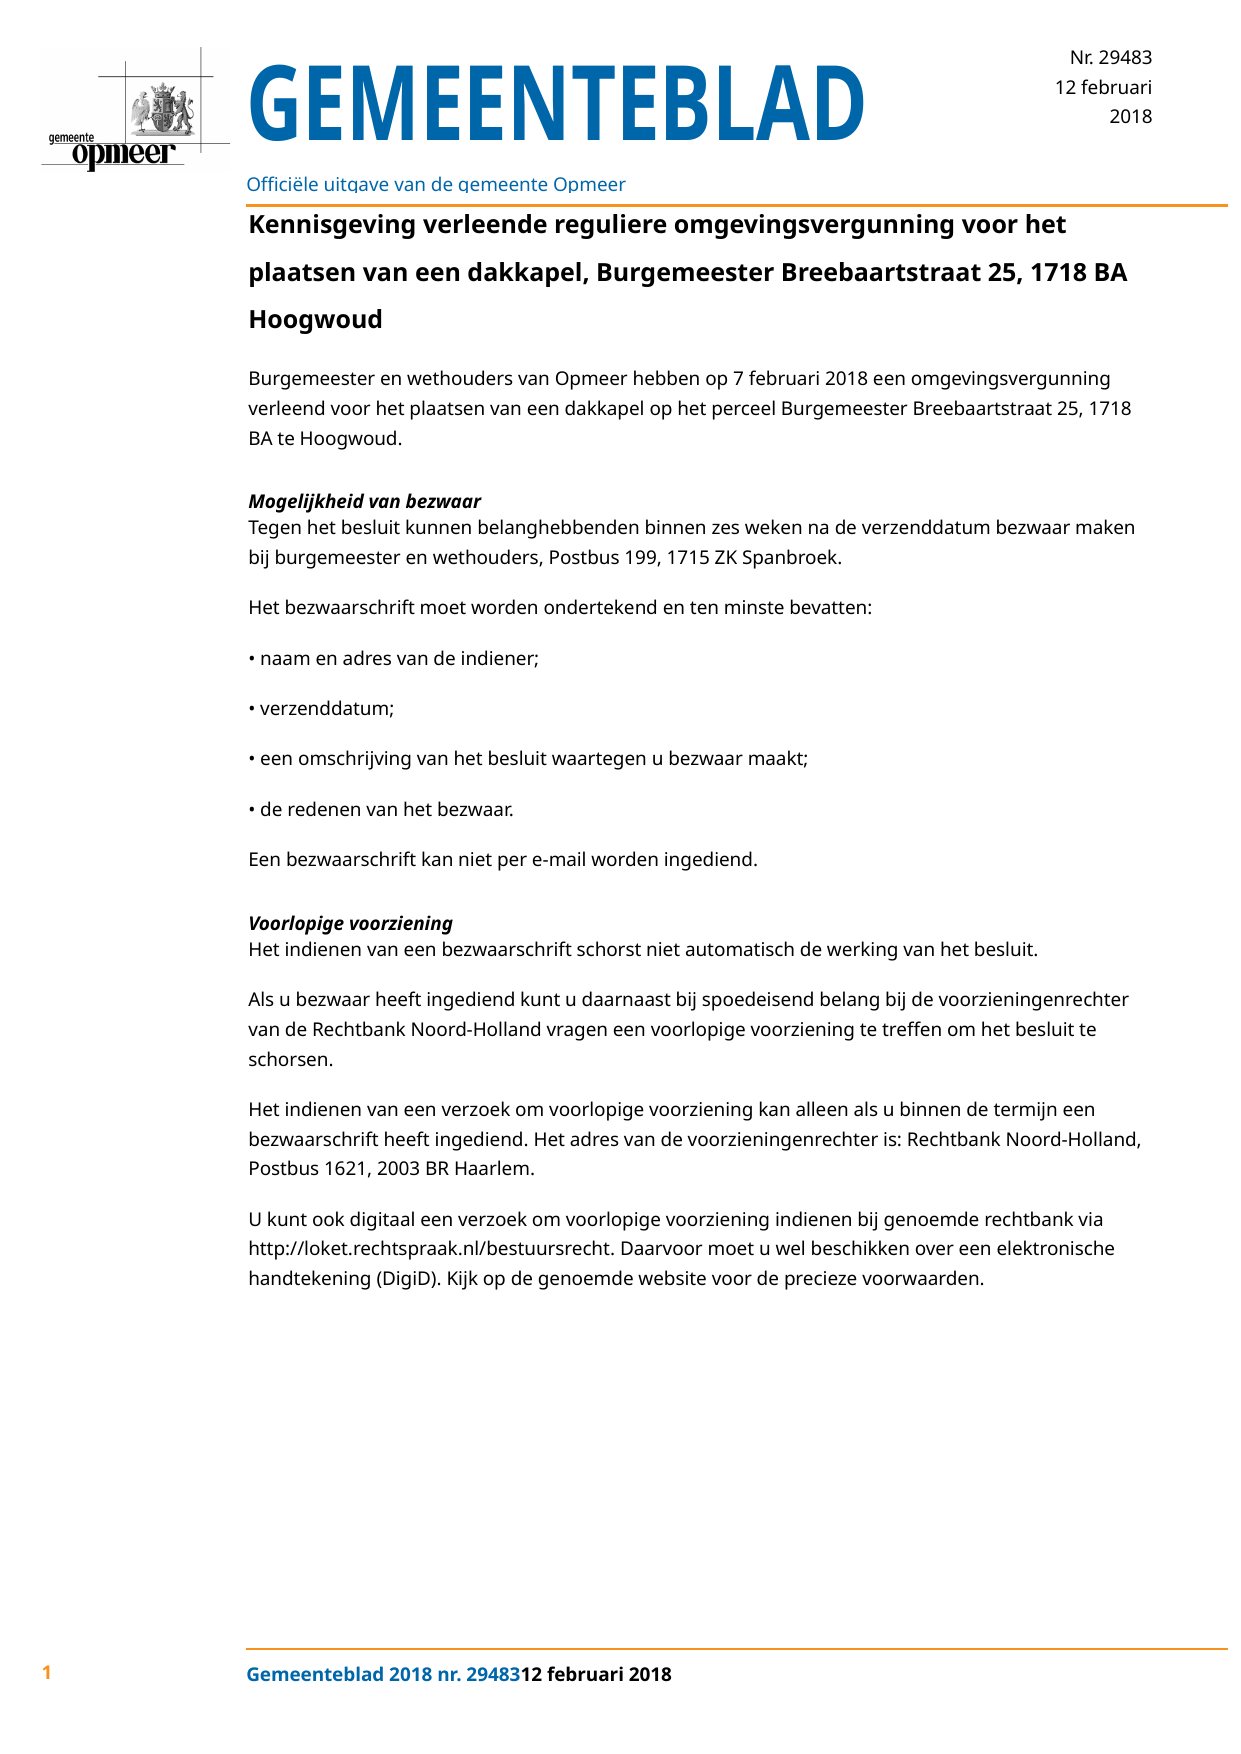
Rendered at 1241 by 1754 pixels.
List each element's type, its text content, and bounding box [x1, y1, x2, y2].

text • een omschrijving van het besluit waartegen u bezwaar maakt; [248, 746, 1152, 771]
text Mogelijkheid van bezwaar [248, 489, 1152, 514]
picture [41, 47, 231, 172]
text • verzenddatum; [248, 695, 1152, 721]
text Voorlopige voorziening [248, 910, 1152, 936]
text • naam en adres van de indiener; [248, 645, 1152, 671]
text Als u bezwaar heeft ingediend kunt u daarnaast bij spoedeisend belang bij de voorzieningenrechter van de Rechtbank Noord-Holland vragen een voorlopige voorziening te treffen om het besluit te schorsen. [248, 987, 1152, 1071]
text Tegen het besluit kunnen belanghebbenden binnen zes weken na de verzenddatum bezwaar maken bij burgemeester en wethouders, Postbus 199, 1715 ZK Spanbroek. [248, 514, 1152, 570]
text Een bezwaarschrift kan niet per e-mail worden ingediend. [248, 846, 1152, 872]
text U kunt ook digitaal een verzoek om voorlopige voorziening indienen bij genoemde rechtbank via http://loket.rechtspraak.nl/bestuursrecht. Daarvoor moet u wel beschikken over een elektronische handtekening (DigiD). Kijk op de genoemde website voor de precieze voorwaarden. [248, 1206, 1152, 1291]
text Burgemeester en wethouders van Opmeer hebben op 7 februari 2018 een omgevingsvergunning verleend voor het plaatsen van een dakkapel op het perceel Burgemeester Breebaartstraat 25, 1718 BA te Hoogwoud. [248, 366, 1152, 450]
text Het bezwaarschrift moet worden ondertekend en ten minste bevatten: [248, 594, 1152, 620]
text Het indienen van een bezwaarschrift schorst niet automatisch de werking van het besluit. [248, 936, 1152, 962]
text • de redenen van het bezwaar. [248, 796, 1152, 822]
text Kennisgeving verleende reguliere omgevingsvergunning voor het plaatsen van een dakkapel, Burgemeester Breebaartstraat 25, 1718 BA Hoogwoud [248, 207, 1152, 336]
text Het indienen van een verzoek om voorlopige voorziening kan alleen als u binnen de termijn een bezwaarschrift heeft ingediend. Het adres van de voorzieningenrechter is: Rechtbank Noord-Holland, Postbus 1621, 2003 BR Haarlem. [248, 1096, 1152, 1181]
